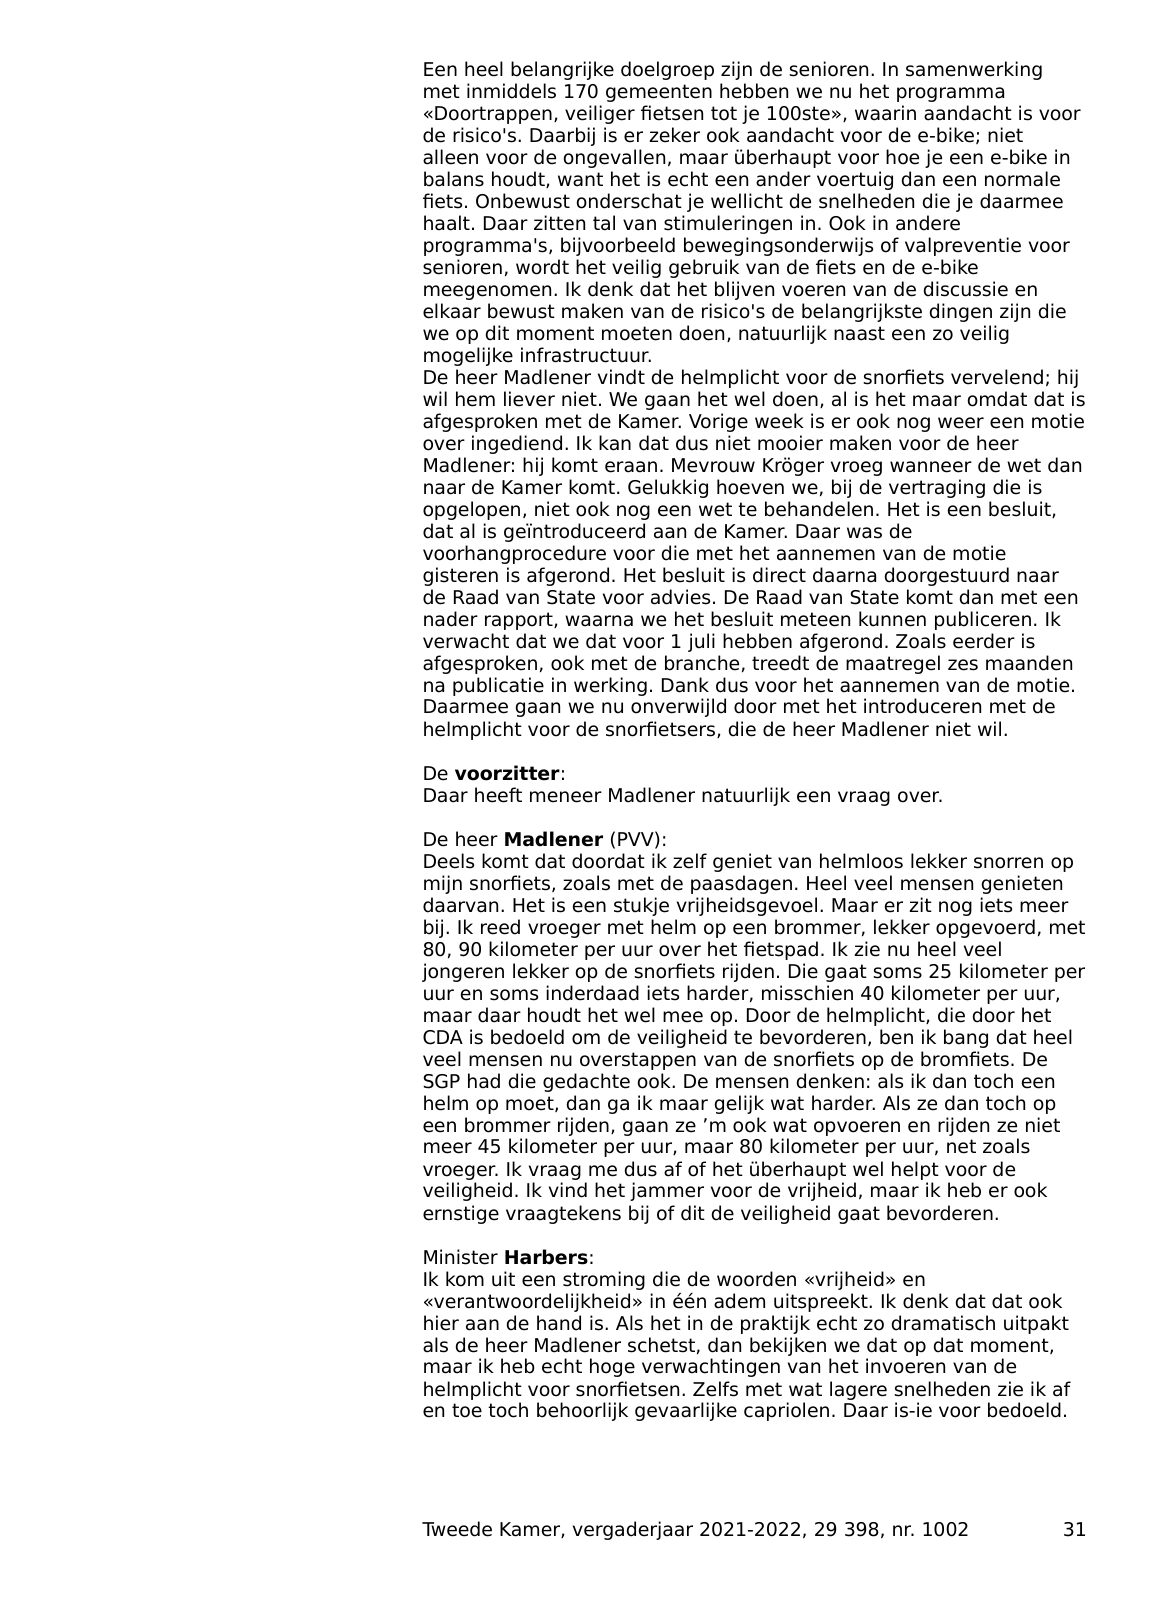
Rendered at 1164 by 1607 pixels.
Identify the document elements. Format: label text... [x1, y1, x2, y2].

text De voorzitter: [422, 763, 1087, 784]
text Daar heeft meneer Madlener natuurlijk een vraag over. [422, 784, 1087, 807]
text Minister Harbers: [422, 1247, 1087, 1268]
text Ik kom uit een stroming die de woorden «vrijheid» en «verantwoordelijkheid» in één adem uitspreekt. Ik denk dat dat ook hier aan de hand is. Als het in de praktijk echt zo dramatisch uitpakt als de heer Madlener schetst, dan bekijken we dat op dat moment, maar ik heb echt hoge verwachtingen van het invoeren van de helmplicht voor snorfietsen. Zelfs met wat lagere snelheden zie ik af en toe toch behoorlijk gevaarlijke capriolen. Daar is-ie voor bedoeld. [422, 1268, 1087, 1422]
text Een heel belangrijke doelgroep zijn de senioren. In samenwerking met inmiddels 170 gemeenten hebben we nu het programma «Doortrappen, veiliger fietsen tot je 100ste», waarin aandacht is voor de risico's. Daarbij is er zeker ook aandacht voor de e-bike; niet alleen voor de ongevallen, maar überhaupt voor hoe je een e-bike in balans houdt, want het is echt een ander voertuig dan een normale fiets. Onbewust onderschat je wellicht de snelheden die je daarmee haalt. Daar zitten tal van stimuleringen in. Ook in andere programma's, bijvoorbeeld bewegingsonderwijs of valpreventie voor senioren, wordt het veilig gebruik van de fiets en de e-bike meegenomen. Ik denk dat het blijven voeren van de discussie en elkaar bewust maken van de risico's de belangrijkste dingen zijn die we op dit moment moeten doen, natuurlijk naast een zo veilig mogelijke infrastructuur. [422, 59, 1087, 367]
text De heer Madlener (PVV): [422, 829, 1087, 851]
text De heer Madlener vindt de helmplicht voor de snorfiets vervelend; hij wil hem liever niet. We gaan het wel doen, al is het maar omdat dat is afgesproken met de Kamer. Vorige week is er ook nog weer een motie over ingediend. Ik kan dat dus niet mooier maken voor de heer Madlener: hij komt eraan. Mevrouw Kröger vroeg wanneer de wet dan naar de Kamer komt. Gelukkig hoeven we, bij de vertraging die is opgelopen, niet ook nog een wet te behandelen. Het is een besluit, dat al is geïntroduceerd aan de Kamer. Daar was de voorhangprocedure voor die met het aannemen van de motie gisteren is afgerond. Het besluit is direct daarna doorgestuurd naar de Raad van State voor advies. De Raad van State komt dan met een nader rapport, waarna we het besluit meteen kunnen publiceren. Ik verwacht dat we dat voor 1 juli hebben afgerond. Zoals eerder is afgesproken, ook met de branche, treedt de maatregel zes maanden na publicatie in werking. Dank dus voor het aannemen van de motie. Daarmee gaan we nu onverwijld door met het introduceren met de helmplicht voor de snorfietsers, die de heer Madlener niet wil. [422, 367, 1087, 740]
text Deels komt dat doordat ik zelf geniet van helmloos lekker snorren op mijn snorfiets, zoals met de paasdagen. Heel veel mensen genieten daarvan. Het is een stukje vrijheidsgevoel. Maar er zit nog iets meer bij. Ik reed vroeger met helm op een brommer, lekker opgevoerd, met 80, 90 kilometer per uur over het fietspad. Ik zie nu heel veel jongeren lekker op de snorfiets rijden. Die gaat soms 25 kilometer per uur en soms inderdaad iets harder, misschien 40 kilometer per uur, maar daar houdt het wel mee op. Door de helmplicht, die door het CDA is bedoeld om de veiligheid te bevorderen, ben ik bang dat heel veel mensen nu overstappen van de snorfiets op de bromfiets. De SGP had die gedachte ook. De mensen denken: als ik dan toch een helm op moet, dan ga ik maar gelijk wat harder. Als ze dan toch op een brommer rijden, gaan ze ’m ook wat opvoeren en rijden ze niet meer 45 kilometer per uur, maar 80 kilometer per uur, net zoals vroeger. Ik vraag me dus af of het überhaupt wel helpt voor de veiligheid. Ik vind het jammer voor de vrijheid, maar ik heb er ook ernstige vraagtekens bij of dit de veiligheid gaat bevorderen. [422, 851, 1087, 1224]
